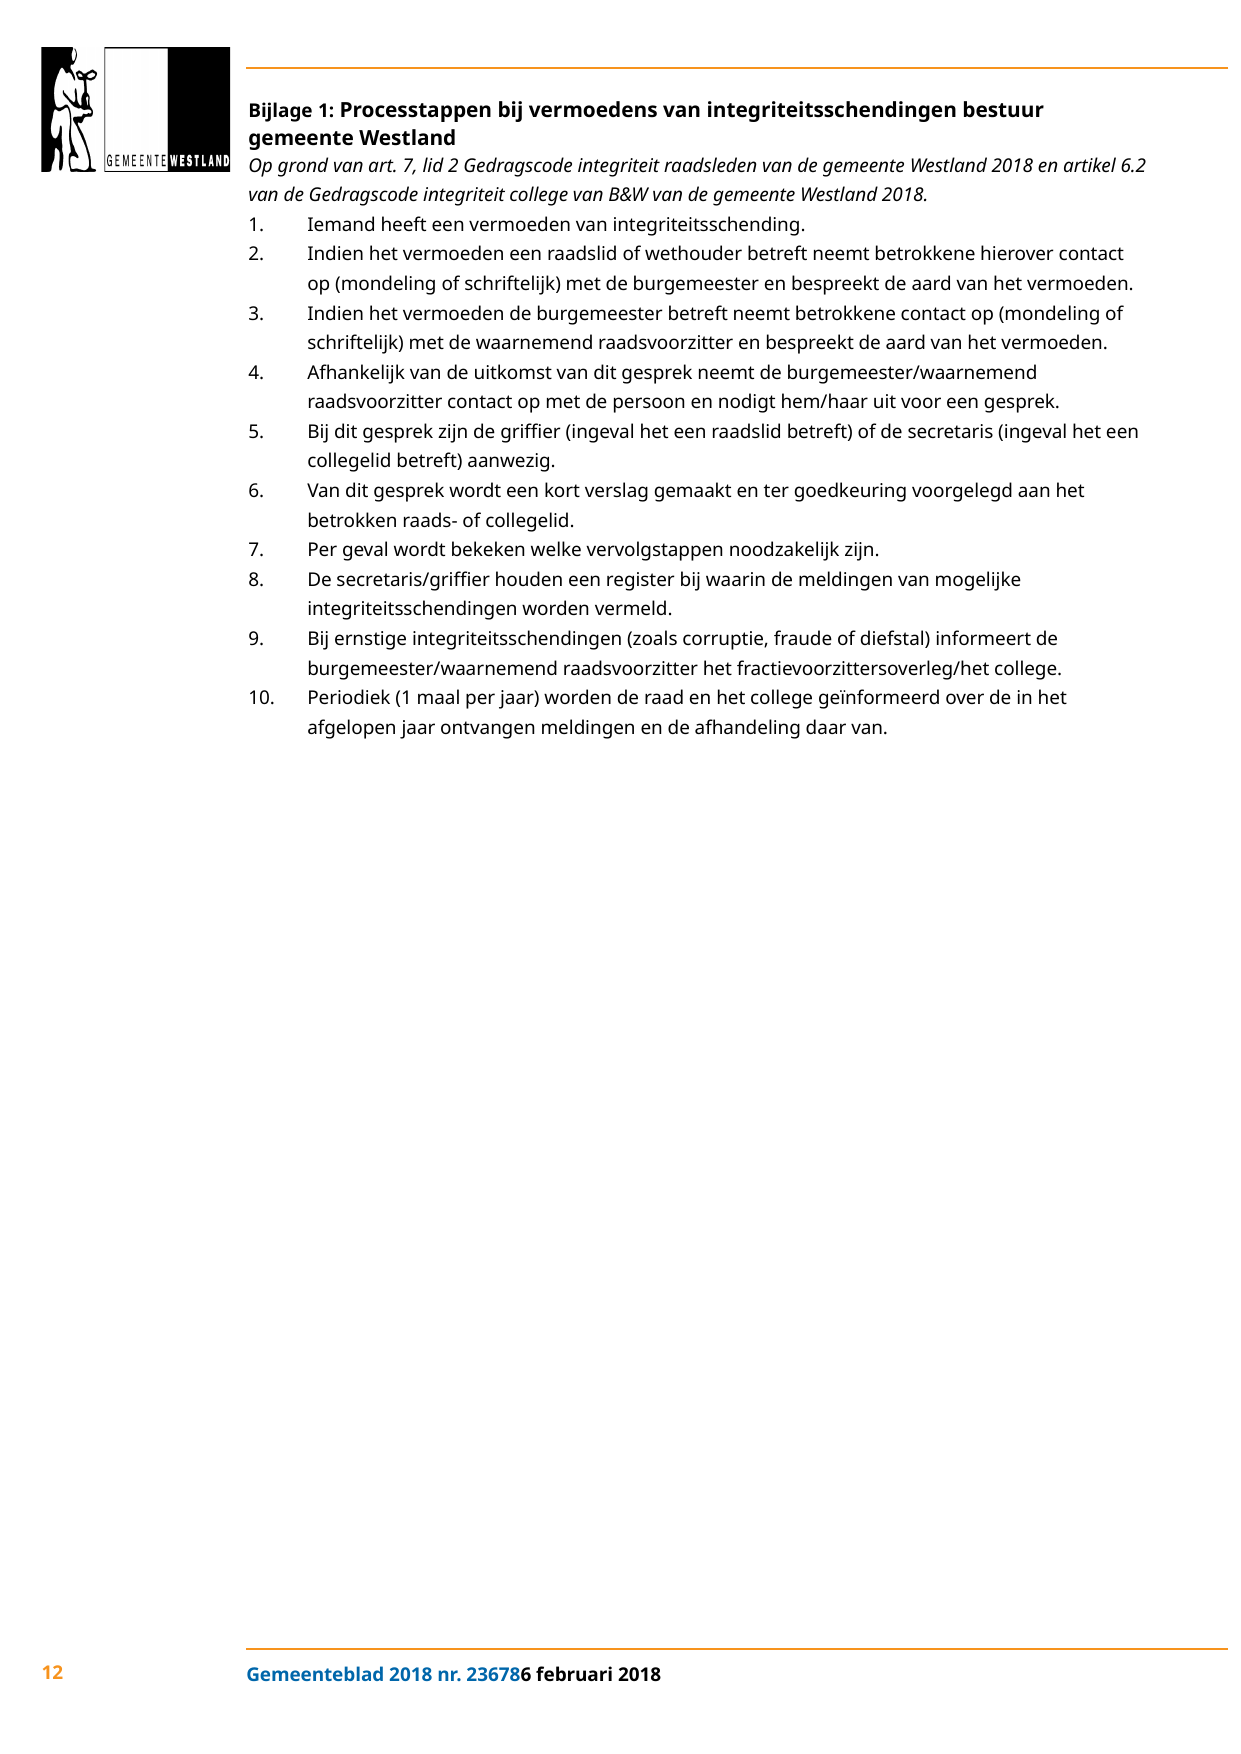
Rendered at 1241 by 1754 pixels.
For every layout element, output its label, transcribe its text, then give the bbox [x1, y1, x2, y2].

list Afhankelijk van de uitkomst van dit gesprek neemt de burgemeester/waarnemend raadsvoorzitter contact op met de persoon en nodigt hem/haar uit voor een gesprek. [248, 359, 1152, 414]
list Periodiek (1 maal per jaar) worden de raad en het college geïnformeerd over de in het afgelopen jaar ontvangen meldingen en de afhandeling daar van. [248, 684, 1152, 739]
list Indien het vermoeden de burgemeester betreft neemt betrokkene contact op (mondeling of schriftelijk) met de waarnemend raadsvoorzitter en bespreekt de aard van het vermoeden. [248, 300, 1152, 355]
text Bijlage 1: Processtappen bij vermoedens van integriteitsschendingen bestuur gemeente Westland [248, 95, 1152, 152]
list Bij dit gesprek zijn de griffier (ingeval het een raadslid betreft) of de secretaris (ingeval het een collegelid betreft) aanwezig. [248, 418, 1152, 473]
list Iemand heeft een vermoeden van integriteitsschending. [248, 211, 1152, 237]
list Bij ernstige integriteitsschendingen (zoals corruptie, fraude of diefstal) informeert de burgemeester/waarnemend raadsvoorzitter het fractievoorzittersoverleg/het college. [248, 625, 1152, 680]
text Op grond van art. 7, lid 2 Gedragscode integriteit raadsleden van de gemeente Westland 2018 en artikel 6.2 van de Gedragscode integriteit college van B&W van de gemeente Westland 2018. [248, 152, 1152, 207]
list Per geval wordt bekeken welke vervolgstappen noodzakelijk zijn. [248, 536, 1152, 562]
list De secretaris/griffier houden een register bij waarin de meldingen van mogelijke integriteitsschendingen worden vermeld. [248, 566, 1152, 621]
list Van dit gesprek wordt een kort verslag gemaakt en ter goedkeuring voorgelegd aan het betrokken raads- of collegelid. [248, 477, 1152, 532]
picture [41, 47, 231, 172]
list Indien het vermoeden een raadslid of wethouder betreft neemt betrokkene hierover contact op (mondeling of schriftelijk) met de burgemeester en bespreekt de aard van het vermoeden. [248, 241, 1152, 296]
